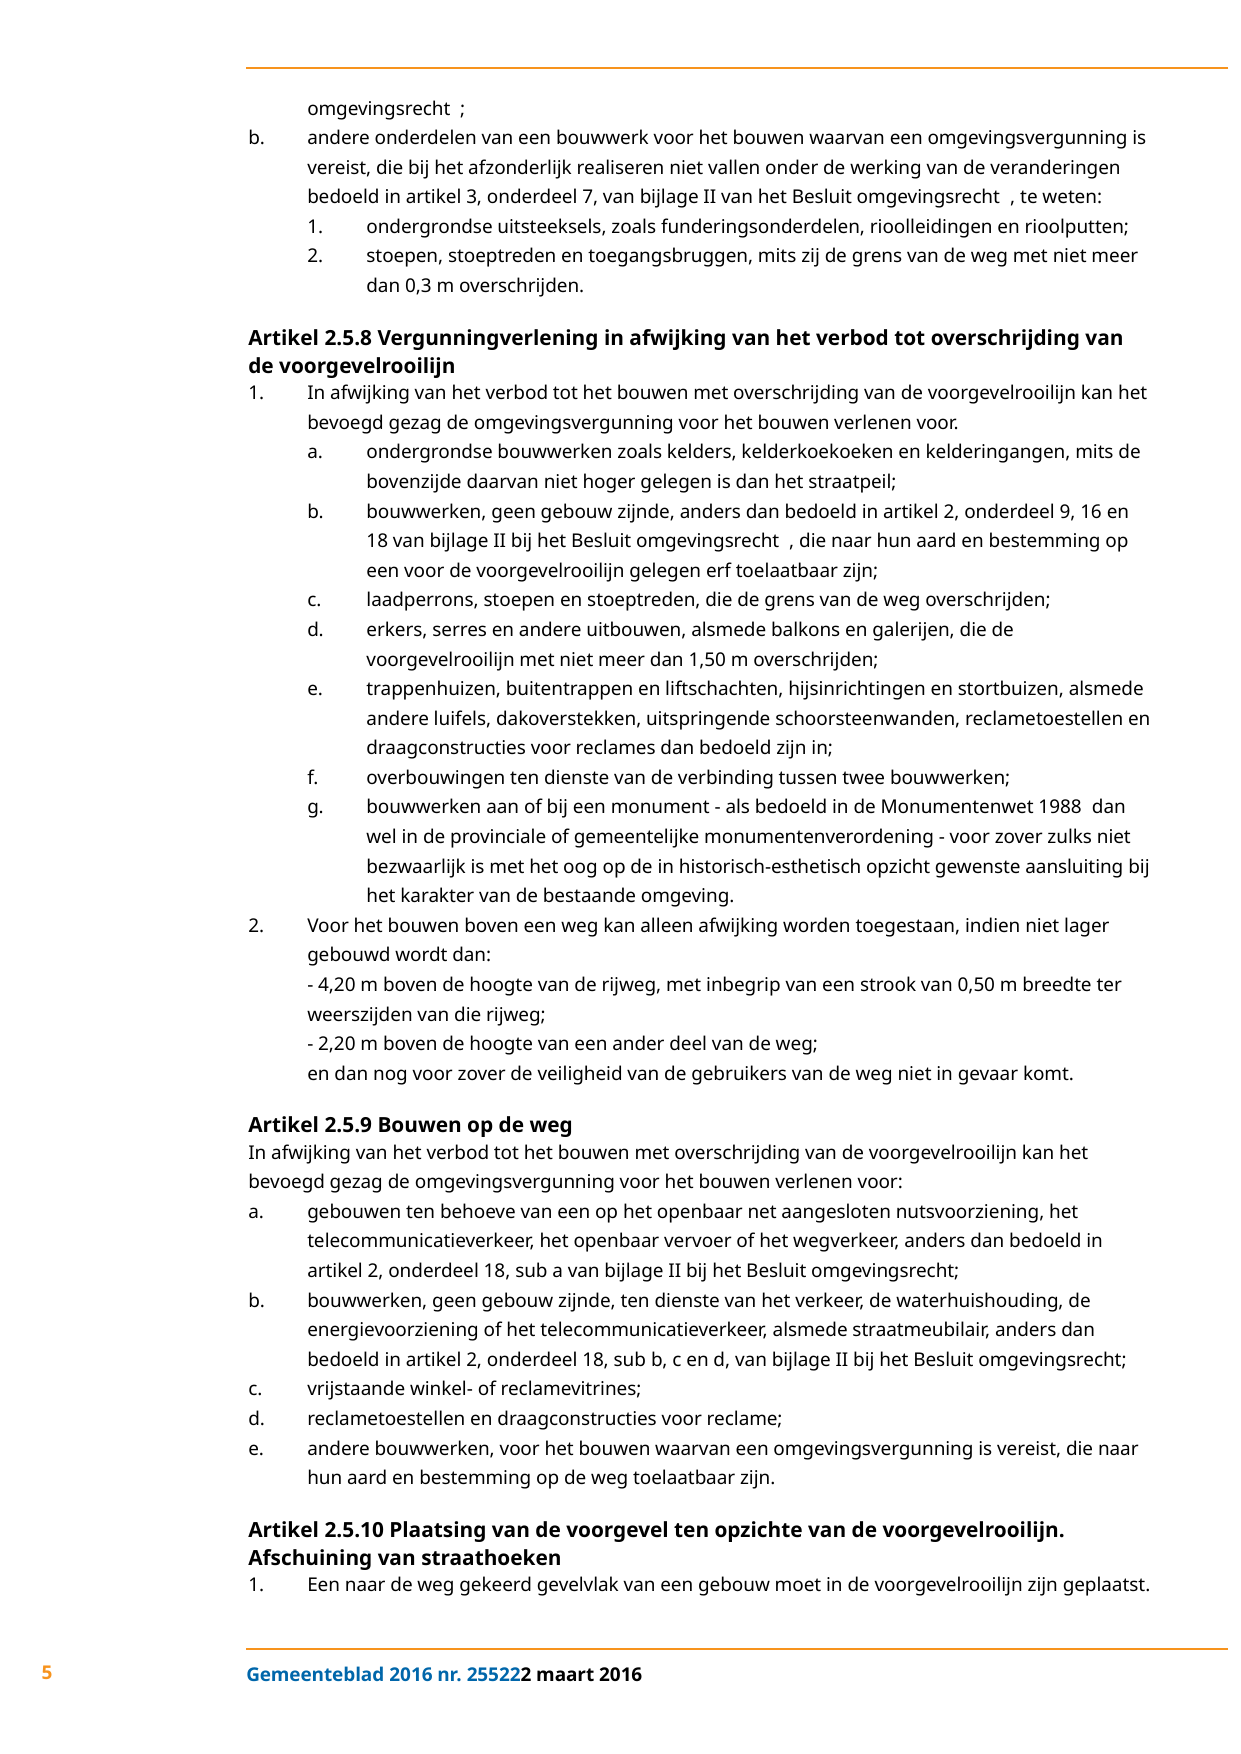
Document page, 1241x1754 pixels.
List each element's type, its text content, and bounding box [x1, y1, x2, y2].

list bouwwerken, geen gebouw zijnde, anders dan bedoeld in artikel 2, onderdeel 9, 16 en 18 van bijlage II bij het Besluit omgevingsrecht , die naar hun aard en bestemming op een voor de voorgevelrooilijn gelegen erf toelaatbaar zijn; [307, 498, 1152, 583]
list andere bouwwerken, voor het bouwen waarvan een omgevingsvergunning is vereist, die naar hun aard en bestemming op de weg toelaatbaar zijn. [248, 1435, 1152, 1490]
text Artikel 2.5.10 Plaatsing van de voorgevel ten opzichte van de voorgevelrooilijn. Afschuining van straathoeken [248, 1515, 1152, 1572]
list bouwwerken aan of bij een monument - als bedoeld in de Monumentenwet 1988 dan wel in de provinciale of gemeentelijke monumentenverordening - voor zover zulks niet bezwaarlijk is met het oog op de in historisch-esthetisch opzicht gewenste aansluiting bij het karakter van de bestaande omgeving. [307, 794, 1152, 908]
list erkers, serres en andere uitbouwen, alsmede balkons en galerijen, die de voorgevelrooilijn met niet meer dan 1,50 m overschrijden; [307, 616, 1152, 672]
list In afwijking van het verbod tot het bouwen met overschrijding van de voorgevelrooilijn kan het bevoegd gezag de omgevingsvergunning voor het bouwen verlenen voor. [248, 379, 1152, 435]
picture [41, 47, 231, 172]
list andere onderdelen van een bouwwerk voor het bouwen waarvan een omgevingsvergunning is vereist, die bij het afzonderlijk realiseren niet vallen onder de werking van de veranderingen bedoeld in artikel 3, onderdeel 7, van bijlage II van het Besluit omgevingsrecht , te weten: [248, 124, 1152, 209]
text In afwijking van het verbod tot het bouwen met overschrijding van de voorgevelrooilijn kan het bevoegd gezag de omgevingsvergunning voor het bouwen verlenen voor: [248, 1139, 1152, 1194]
text Artikel 2.5.9 Bouwen op de weg [248, 1110, 1152, 1139]
list - 4,20 m boven de hoogte van de rijweg, met inbegrip van een strook van 0,50 m breedte ter weerszijden van die rijweg; [248, 971, 1152, 1027]
list ondergrondse bouwwerken zoals kelders, kelderkoekoeken en kelderingangen, mits de bovenzijde daarvan niet hoger gelegen is dan het straatpeil; [307, 439, 1152, 494]
list omgevingsrecht ; [248, 95, 1152, 121]
list stoepen, stoeptreden en toegangsbruggen, mits zij de grens van de weg met niet meer dan 0,3 m overschrijden. [307, 243, 1152, 298]
list - 2,20 m boven de hoogte van een ander deel van de weg; [248, 1030, 1152, 1056]
list reclametoestellen en draagconstructies voor reclame; [248, 1405, 1152, 1431]
list en dan nog voor zover de veiligheid van de gebruikers van de weg niet in gevaar komt. [248, 1060, 1152, 1086]
list trappenhuizen, buitentrappen en liftschachten, hijsinrichtingen en stortbuizen, alsmede andere luifels, dakoverstekken, uitspringende schoorsteenwanden, reclametoestellen en draagconstructies voor reclames dan bedoeld zijn in; [307, 675, 1152, 760]
list overbouwingen ten dienste van de verbinding tussen twee bouwwerken; [307, 764, 1152, 790]
text Artikel 2.5.8 Vergunningverlening in afwijking van het verbod tot overschrijding van de voorgevelrooilijn [248, 323, 1152, 379]
list gebouwen ten behoeve van een op het openbaar net aangesloten nutsvoorziening, het telecommunicatieverkeer, het openbaar vervoer of het wegverkeer, anders dan bedoeld in artikel 2, onderdeel 18, sub a van bijlage II bij het Besluit omgevingsrecht; [248, 1198, 1152, 1283]
list Voor het bouwen boven een weg kan alleen afwijking worden toegestaan, indien niet lager gebouwd wordt dan: [248, 912, 1152, 967]
list Een naar de weg gekeerd gevelvlak van een gebouw moet in de voorgevelrooilijn zijn geplaatst. [248, 1572, 1152, 1597]
list laadperrons, stoepen en stoeptreden, die de grens van de weg overschrijden; [307, 587, 1152, 612]
list vrijstaande winkel- of reclamevitrines; [248, 1376, 1152, 1401]
list bouwwerken, geen gebouw zijnde, ten dienste van het verkeer, de waterhuishouding, de energievoorziening of het telecommunicatieverkeer, alsmede straatmeubilair, anders dan bedoeld in artikel 2, onderdeel 18, sub b, c en d, van bijlage II bij het Besluit omgevingsrecht; [248, 1287, 1152, 1372]
list ondergrondse uitsteeksels, zoals funderingsonderdelen, rioolleidingen en rioolputten; [307, 213, 1152, 239]
